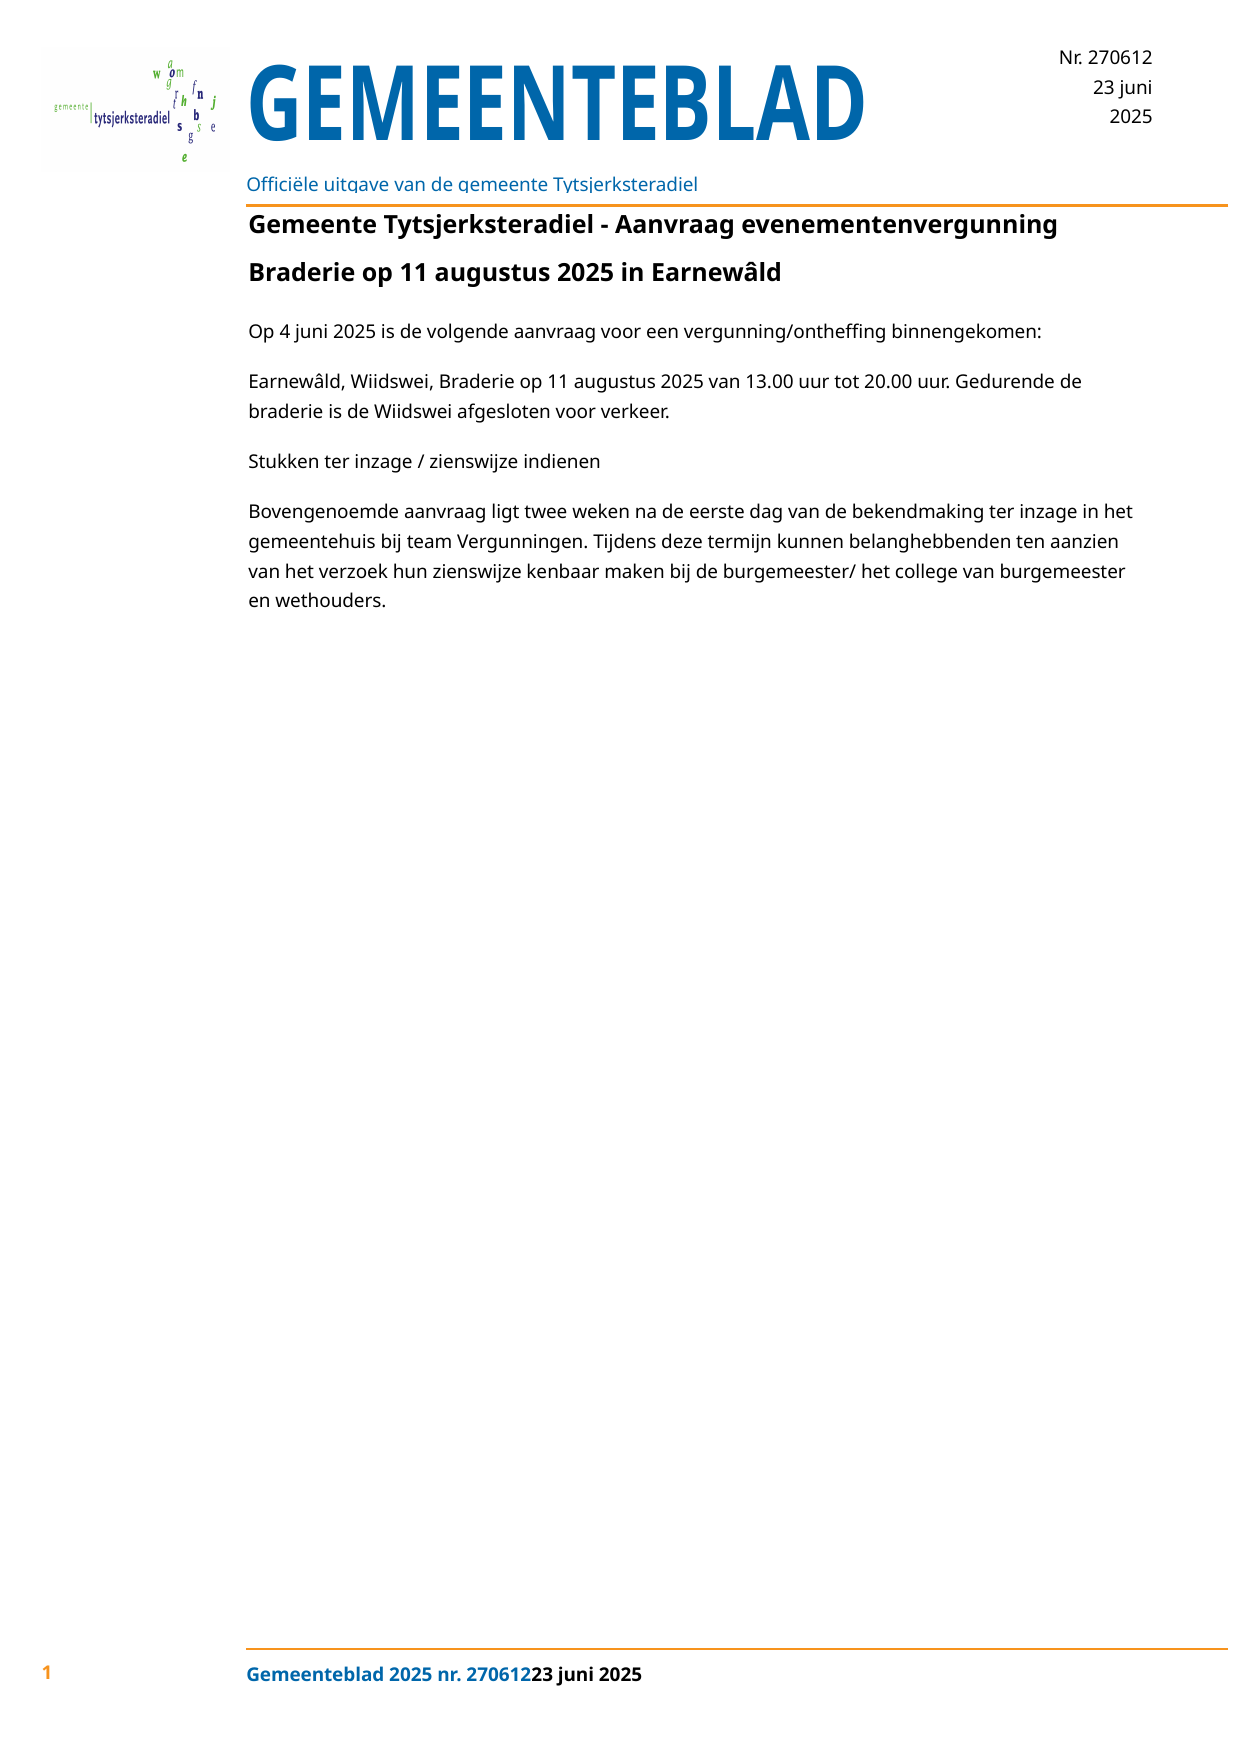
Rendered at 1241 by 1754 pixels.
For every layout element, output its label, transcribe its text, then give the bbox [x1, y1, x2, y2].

text Stukken ter inzage / zienswijze indienen [248, 448, 1152, 474]
text Op 4 juni 2025 is de volgende aanvraag voor een vergunning/ontheffing binnengekomen: [248, 318, 1152, 344]
text Gemeente Tytsjerksteradiel - Aanvraag evenementenvergunning Braderie op 11 augustus 2025 in Earnewâld [248, 207, 1152, 288]
picture [41, 47, 231, 172]
text Earnewâld, Wiidswei, Braderie op 11 augustus 2025 van 13.00 uur tot 20.00 uur. Gedurende de braderie is de Wiidswei afgesloten voor verkeer. [248, 368, 1152, 424]
text Bovengenoemde aanvraag ligt twee weken na de eerste dag van de bekendmaking ter inzage in het gemeentehuis bij team Vergunningen. Tijdens deze termijn kunnen belanghebbenden ten aanzien van het verzoek hun zienswijze kenbaar maken bij de burgemeester/ het college van burgemeester en wethouders. [248, 499, 1152, 613]
